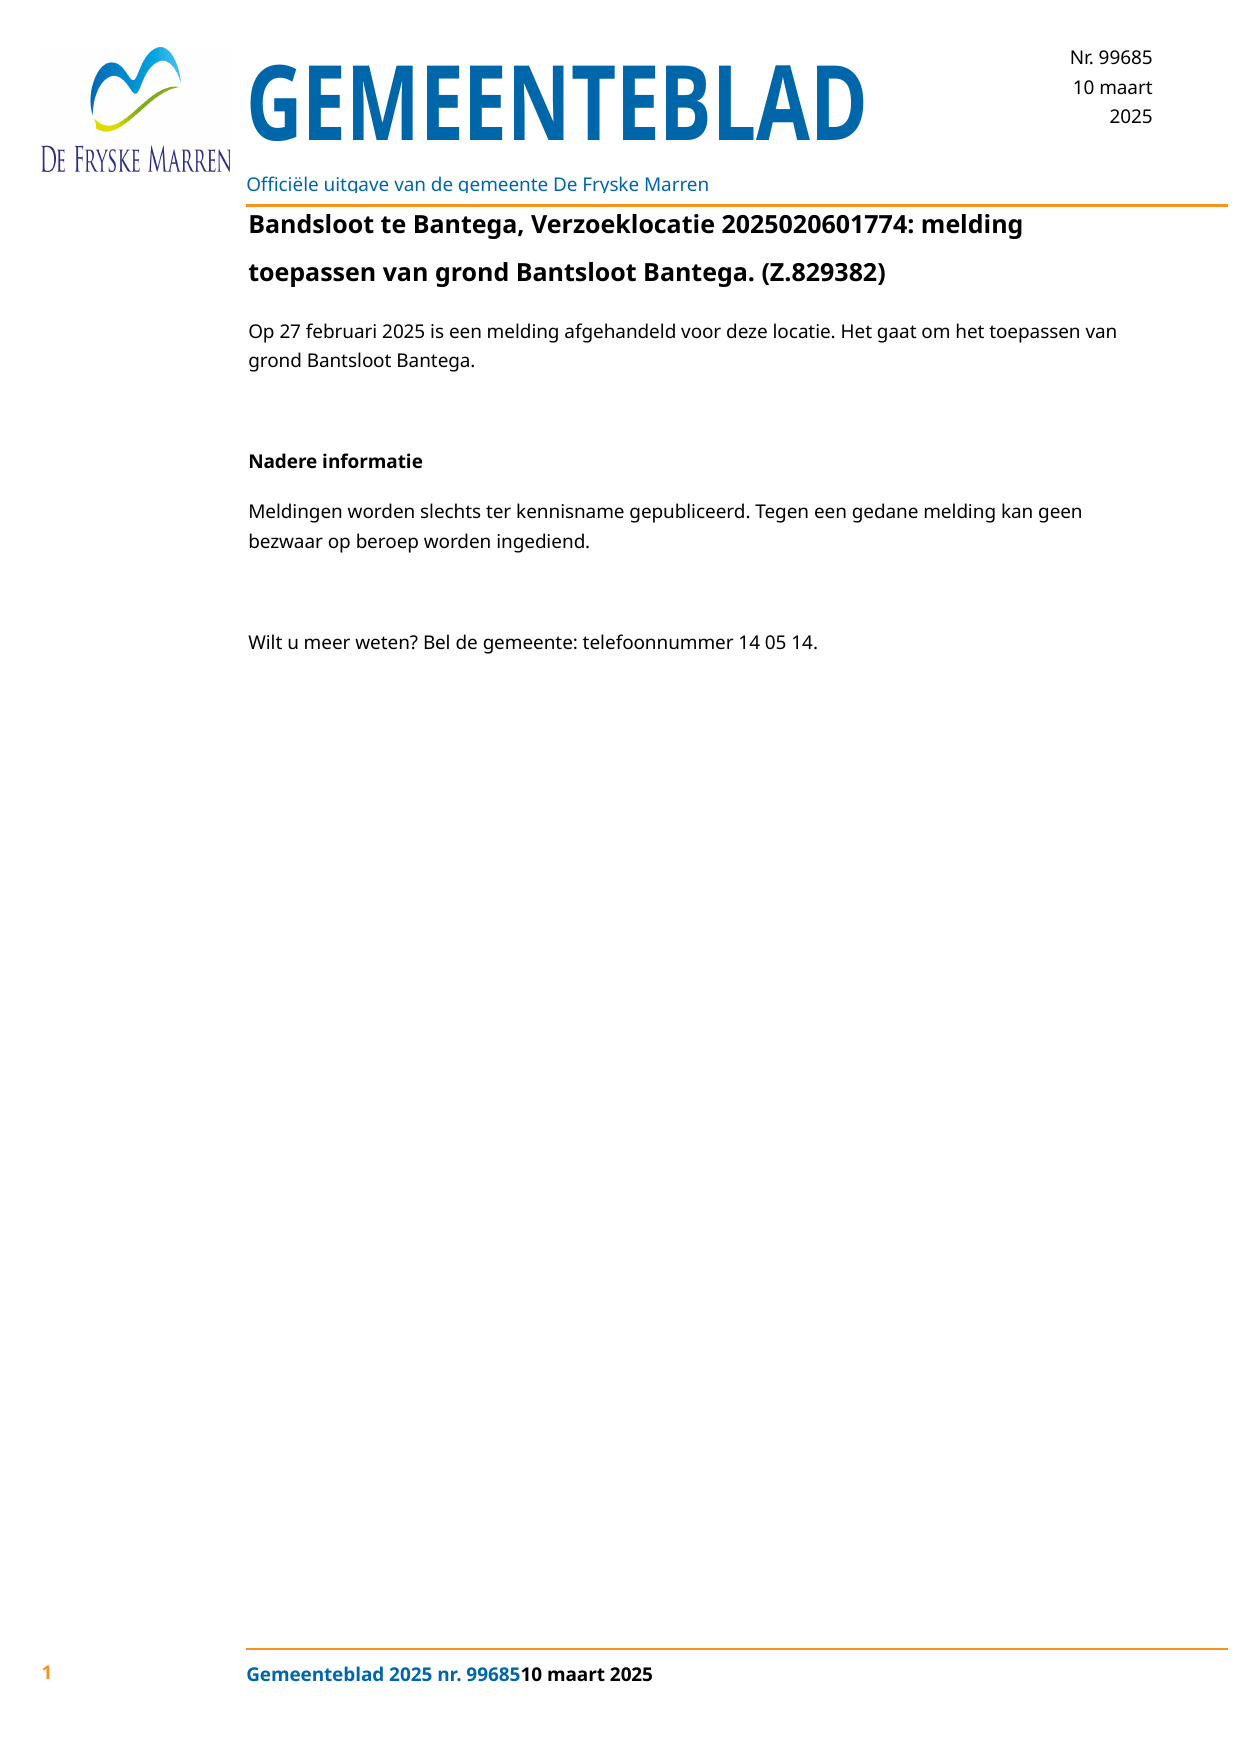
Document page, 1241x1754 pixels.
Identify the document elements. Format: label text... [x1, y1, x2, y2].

text Meldingen worden slechts ter kennisname gepubliceerd. Tegen een gedane melding kan geen bezwaar op beroep worden ingediend. [248, 499, 1152, 554]
picture [41, 47, 231, 172]
text Bandsloot te Bantega, Verzoeklocatie 2025020601774: melding toepassen van grond Bantsloot Bantega. (Z.829382) [248, 207, 1152, 288]
text Wilt u meer weten? Bel de gemeente: telefoonnummer 14 05 14. [248, 629, 1152, 655]
text Nadere informatie [248, 448, 1152, 474]
text Op 27 februari 2025 is een melding afgehandeld voor deze locatie. Het gaat om het toepassen van grond Bantsloot Bantega. [248, 318, 1152, 373]
